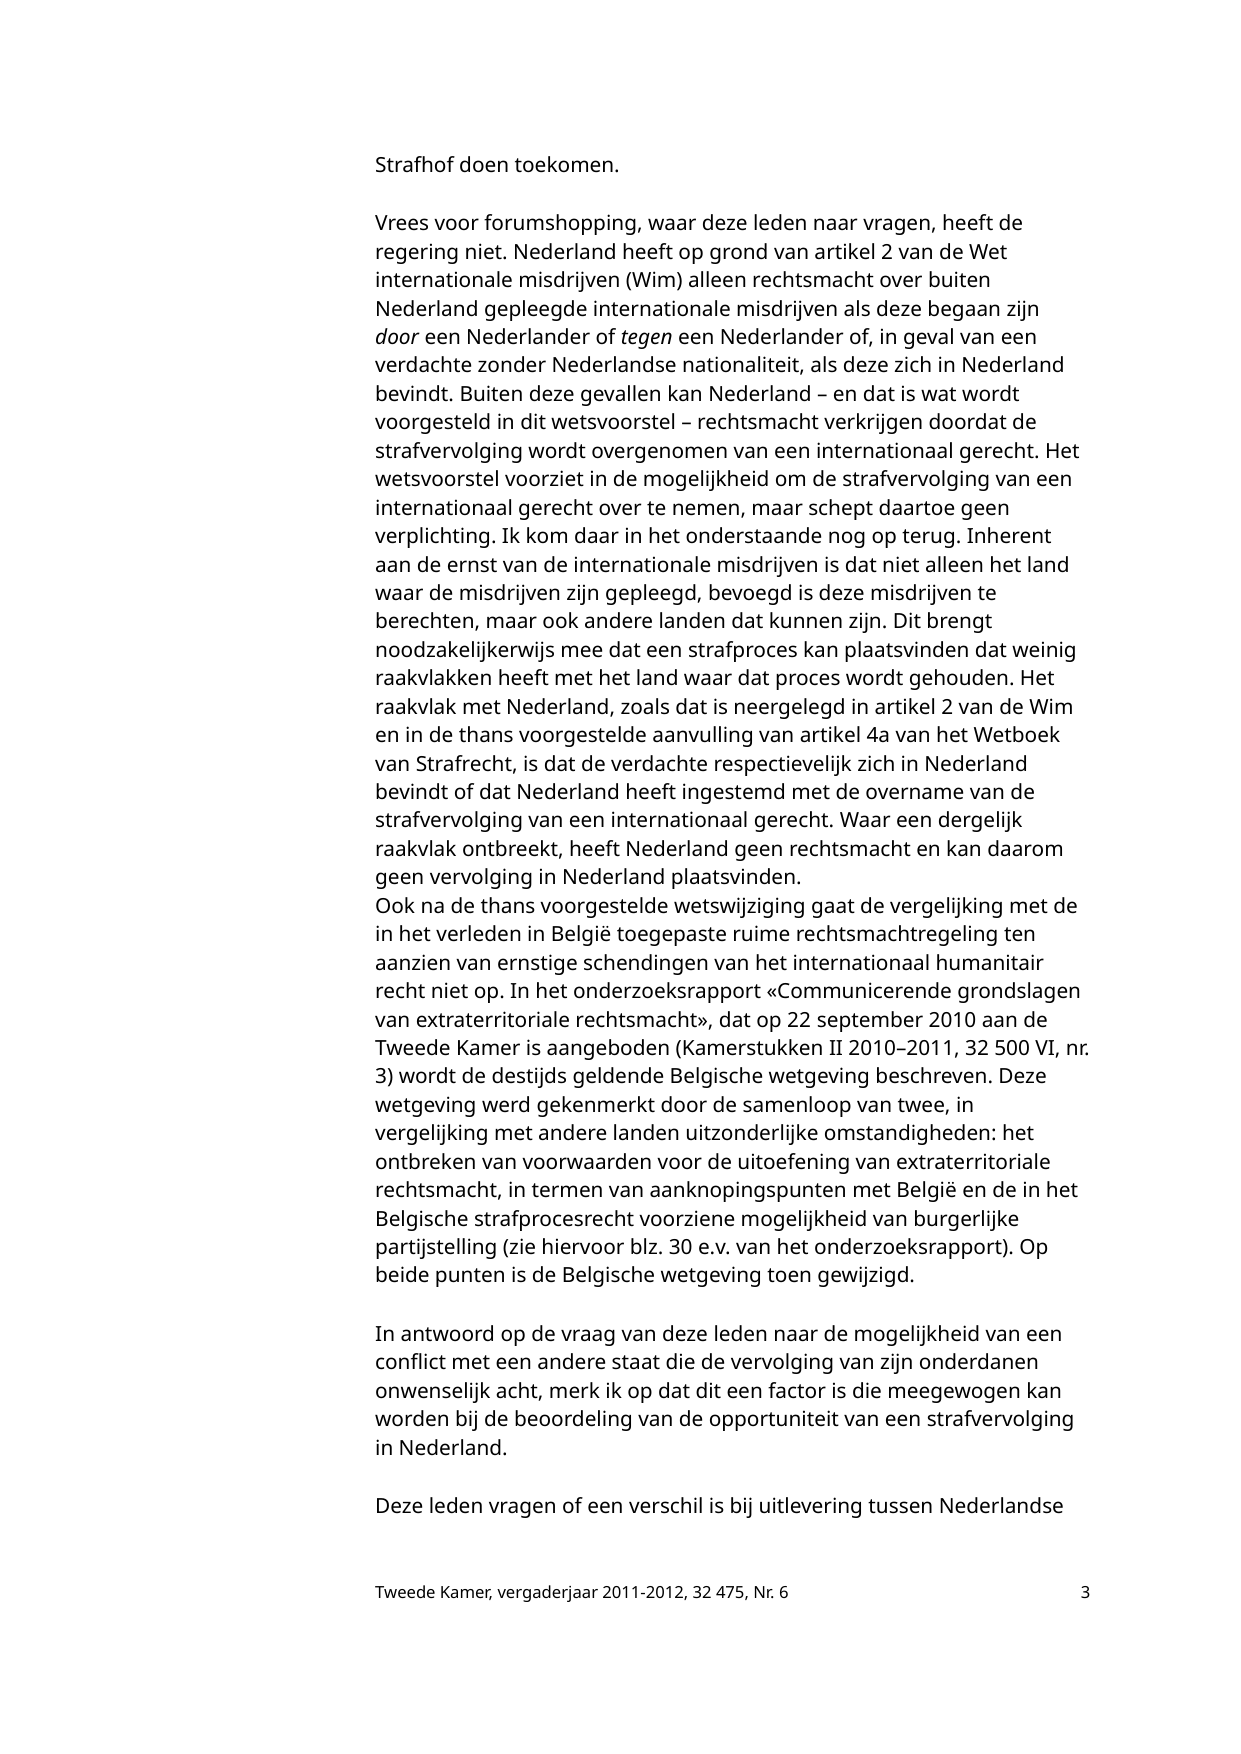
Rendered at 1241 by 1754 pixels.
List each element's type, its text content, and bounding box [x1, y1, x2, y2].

text Deze leden vragen of een verschil is bij uitlevering tussen Nederlandse [375, 1491, 1090, 1520]
text In antwoord op de vraag van deze leden naar de mogelijkheid van een conflict met een andere staat die de vervolging van zijn onderdanen onwenselijk acht, merk ik op dat dit een factor is die meegewogen kan worden bij de beoordeling van de opportuniteit van een strafvervolging in Nederland. [375, 1319, 1090, 1461]
text Ook na de thans voorgestelde wetswijziging gaat de vergelijking met de in het verleden in België toegepaste ruime rechtsmachtregeling ten aanzien van ernstige schendingen van het internationaal humanitair recht niet op. In het onderzoeksrapport «Communicerende grondslagen van extraterritoriale rechtsmacht», dat op 22 september 2010 aan de Tweede Kamer is aangeboden (Kamerstukken II 2010–2011, 32 500 VI, nr. 3) wordt de destijds geldende Belgische wetgeving beschreven. Deze wetgeving werd gekenmerkt door de samenloop van twee, in vergelijking met andere landen uitzonderlijke omstandigheden: het ontbreken van voorwaarden voor de uitoefening van extraterritoriale rechtsmacht, in termen van aanknopingspunten met België en de in het Belgische strafprocesrecht voorziene mogelijkheid van burgerlijke partijstelling (zie hiervoor blz. 30 e.v. van het onderzoeksrapport). Op beide punten is de Belgische wetgeving toen gewijzigd. [375, 891, 1090, 1289]
text Strafhof doen toekomen. [375, 150, 1090, 178]
text Vrees voor forumshopping, waar deze leden naar vragen, heeft de regering niet. Nederland heeft op grond van artikel 2 van de Wet internationale misdrijven (Wim) alleen rechtsmacht over buiten Nederland gepleegde internationale misdrijven als deze begaan zijn door een Nederlander of tegen een Nederlander of, in geval van een verdachte zonder Nederlandse nationaliteit, als deze zich in Nederland bevindt. Buiten deze gevallen kan Nederland – en dat is wat wordt voorgesteld in dit wetsvoorstel – rechtsmacht verkrijgen doordat de strafvervolging wordt overgenomen van een internationaal gerecht. Het wetsvoorstel voorziet in de mogelijkheid om de strafvervolging van een internationaal gerecht over te nemen, maar schept daartoe geen verplichting. Ik kom daar in het onderstaande nog op terug. Inherent aan de ernst van de internationale misdrijven is dat niet alleen het land waar de misdrijven zijn gepleegd, bevoegd is deze misdrijven te berechten, maar ook andere landen dat kunnen zijn. Dit brengt noodzakelijkerwijs mee dat een strafproces kan plaatsvinden dat weinig raakvlakken heeft met het land waar dat proces wordt gehouden. Het raakvlak met Nederland, zoals dat is neergelegd in artikel 2 van de Wim en in de thans voorgestelde aanvulling van artikel 4a van het Wetboek van Strafrecht, is dat de verdachte respectievelijk zich in Nederland bevindt of dat Nederland heeft ingestemd met de overname van de strafvervolging van een internationaal gerecht. Waar een dergelijk raakvlak ontbreekt, heeft Nederland geen rechtsmacht en kan daarom geen vervolging in Nederland plaatsvinden. [375, 208, 1090, 891]
